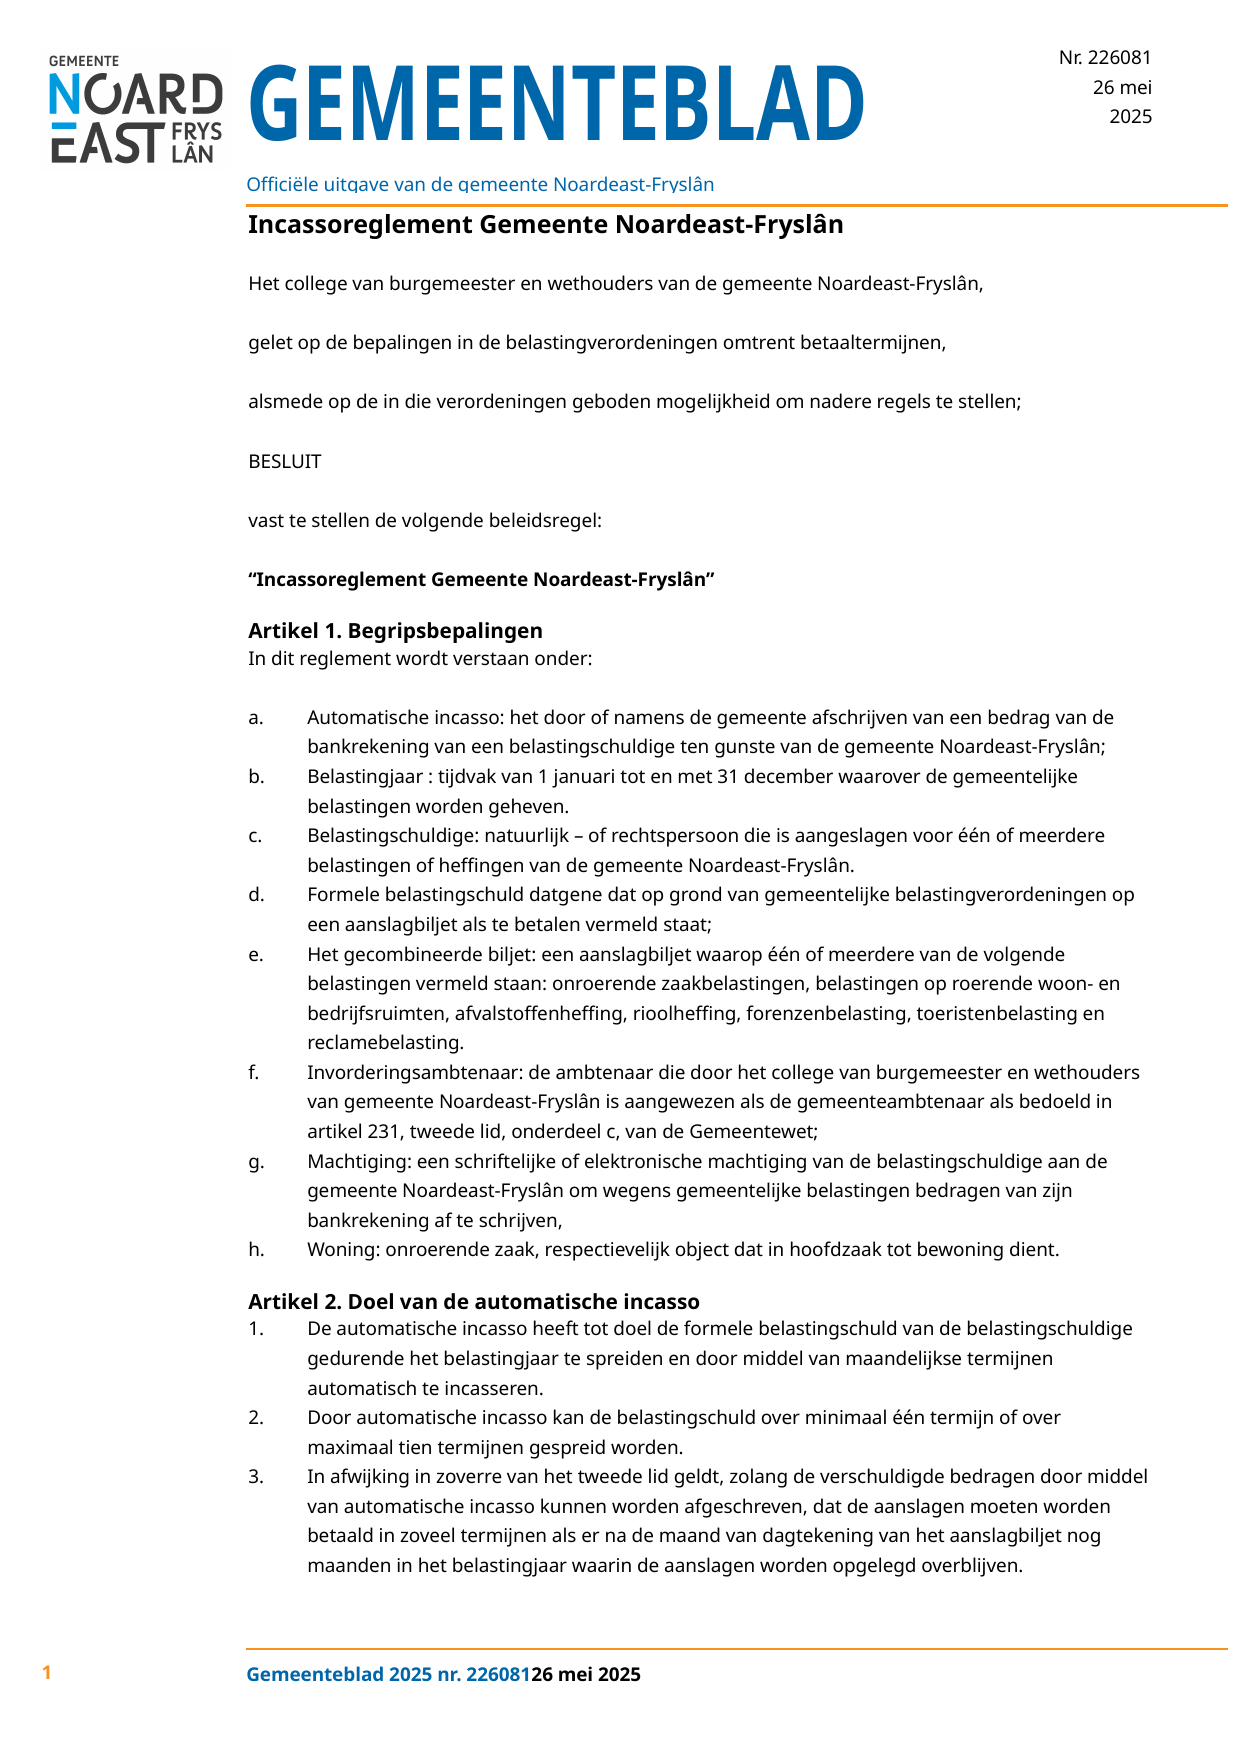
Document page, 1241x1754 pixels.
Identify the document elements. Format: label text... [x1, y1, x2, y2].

text Het college van burgemeester en wethouders van de gemeente Noardeast-Fryslân, [248, 270, 1152, 296]
list Woning: onroerende zaak, respectievelijk object dat in hoofdzaak tot bewoning dient. [248, 1237, 1152, 1262]
list De automatische incasso heeft tot doel de formele belastingschuld van de belastingschuldige gedurende het belastingjaar te spreiden en door middel van maandelijkse termijnen automatisch te incasseren. [248, 1316, 1152, 1400]
text alsmede op de in die verordeningen geboden mogelijkheid om nadere regels te stellen; [248, 389, 1152, 414]
list Door automatische incasso kan de belastingschuld over minimaal één termijn of over maximaal tien termijnen gespreid worden. [248, 1404, 1152, 1459]
text Artikel 2. Doel van de automatische incasso [248, 1287, 1152, 1316]
text In dit reglement wordt verstaan onder: [248, 645, 1152, 671]
list Belastingschuldige: natuurlijk – of rechtspersoon die is aangeslagen voor één of meerdere belastingen of heffingen van de gemeente Noardeast-Fryslân. [248, 822, 1152, 878]
list Belastingjaar : tijdvak van 1 januari tot en met 31 december waarover de gemeentelijke belastingen worden geheven. [248, 763, 1152, 819]
list In afwijking in zoverre van het tweede lid geldt, zolang de verschuldigde bedragen door middel van automatische incasso kunnen worden afgeschreven, dat de aanslagen moeten worden betaald in zoveel termijnen als er na de maand van dagtekening van het aanslagbiljet nog maanden in het belastingjaar waarin de aanslagen worden opgelegd overblijven. [248, 1463, 1152, 1578]
text BESLUIT [248, 448, 1152, 473]
list Automatische incasso: het door of namens de gemeente afschrijven van een bedrag van de bankrekening van een belastingschuldige ten gunste van de gemeente Noardeast-Fryslân; [248, 704, 1152, 759]
text “Incassoreglement Gemeente Noardeast-Fryslân” [248, 566, 1152, 592]
text Artikel 1. Begripsbepalingen [248, 617, 1152, 645]
list Machtiging: een schriftelijke of elektronische machtiging van de belastingschuldige aan de gemeente Noardeast-Fryslân om wegens gemeentelijke belastingen bedragen van zijn bankrekening af te schrijven, [248, 1148, 1152, 1233]
list Formele belastingschuld datgene dat op grond van gemeentelijke belastingverordeningen op een aanslagbiljet als te betalen vermeld staat; [248, 882, 1152, 937]
text gelet op de bepalingen in de belastingverordeningen omtrent betaaltermijnen, [248, 329, 1152, 355]
list Invorderingsambtenaar: de ambtenaar die door het college van burgemeester en wethouders van gemeente Noardeast-Fryslân is aangewezen als de gemeenteambtenaar als bedoeld in artikel 231, tweede lid, onderdeel c, van de Gemeentewet; [248, 1059, 1152, 1144]
text Incassoreglement Gemeente Noardeast-Fryslân [248, 207, 1152, 241]
text vast te stellen de volgende beleidsregel: [248, 507, 1152, 533]
picture [41, 47, 231, 172]
list Het gecombineerde biljet: een aanslagbiljet waarop één of meerdere van de volgende belastingen vermeld staan: onroerende zaakbelastingen, belastingen op roerende woon- en bedrijfsruimten, afvalstoffenheffing, rioolheffing, forenzenbelasting, toeristenbelasting en reclamebelasting. [248, 941, 1152, 1055]
